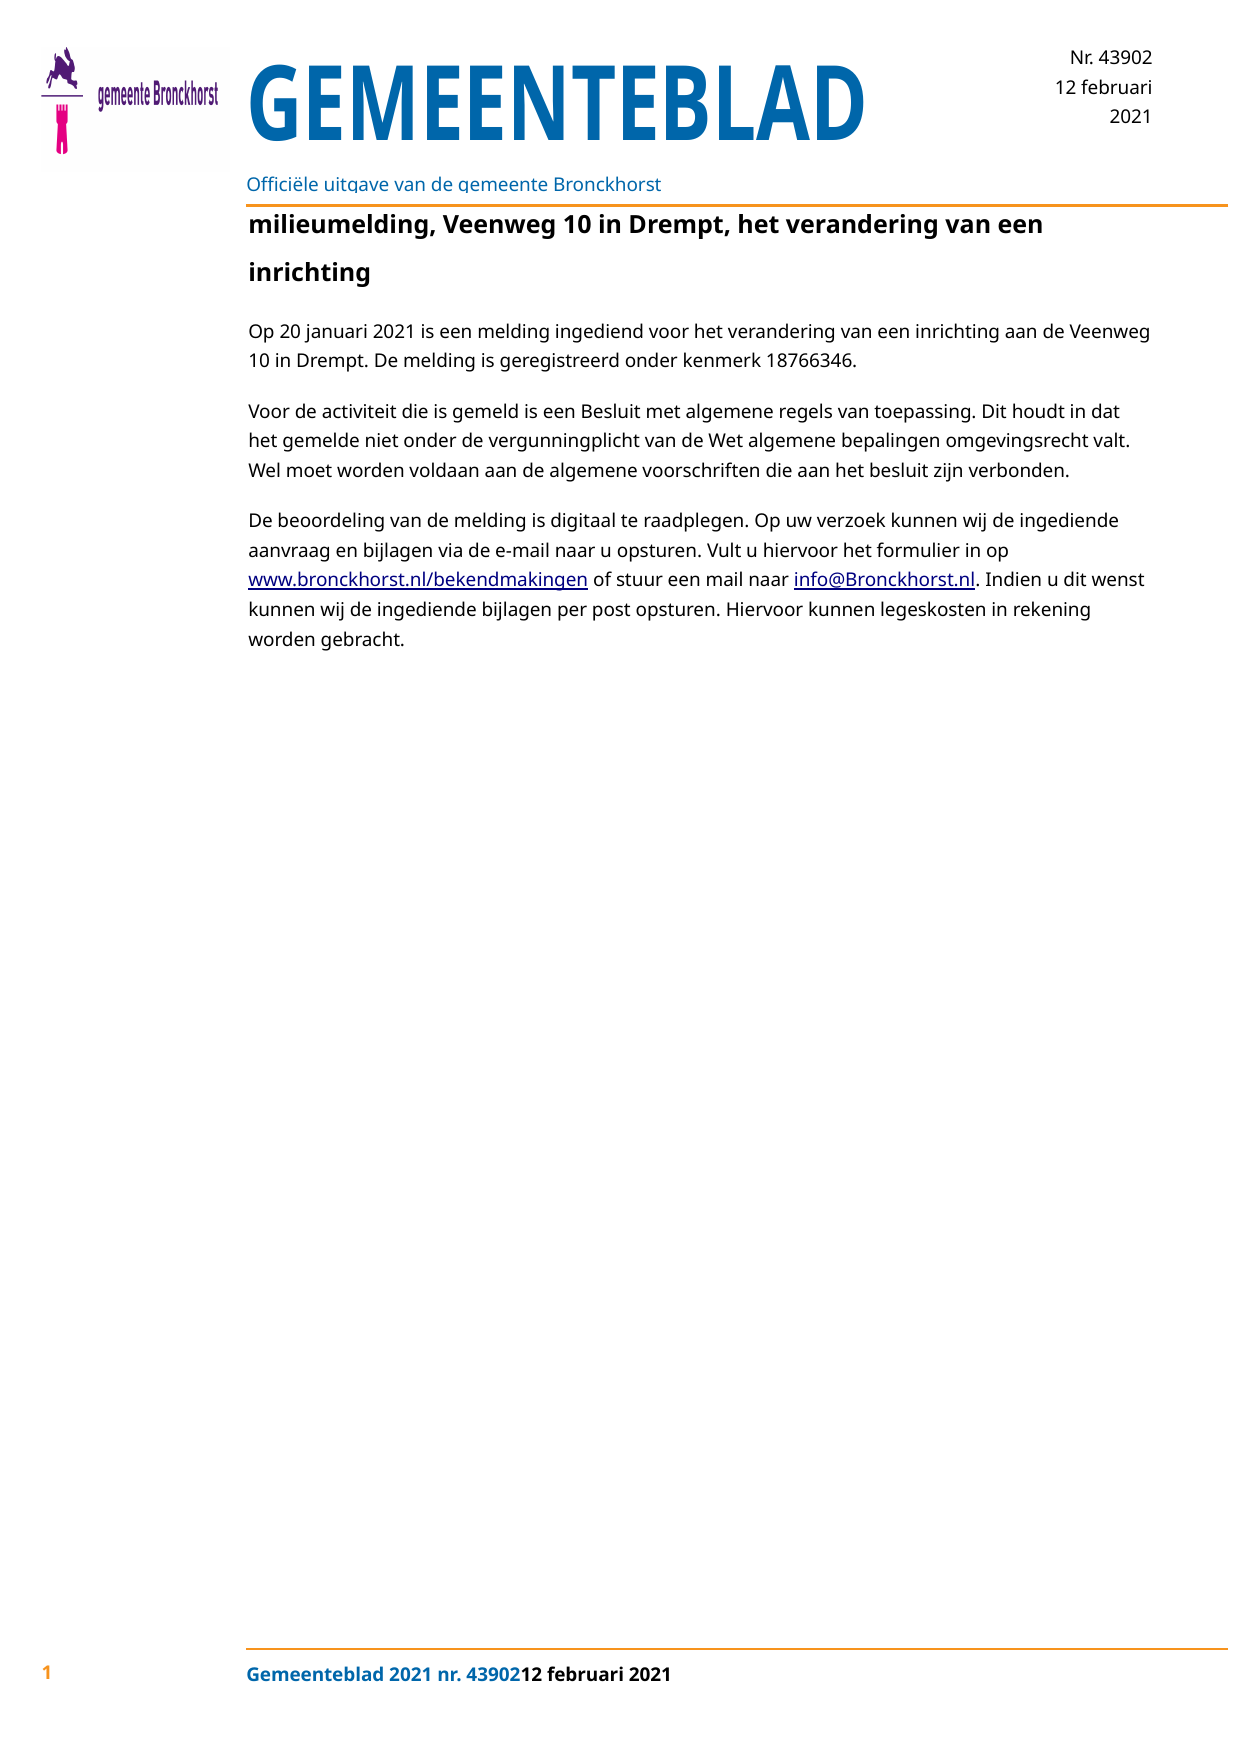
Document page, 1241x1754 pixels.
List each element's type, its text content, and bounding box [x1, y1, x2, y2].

text Voor de activiteit die is gemeld is een Besluit met algemene regels van toepassing. Dit houdt in dat het gemelde niet onder de vergunningplicht van de Wet algemene bepalingen omgevingsrecht valt. Wel moet worden voldaan aan de algemene voorschriften die aan het besluit zijn verbonden. [248, 398, 1152, 483]
text milieumelding, Veenweg 10 in Drempt, het verandering van een inrichting [248, 207, 1152, 288]
picture [41, 47, 231, 172]
text De beoordeling van de melding is digitaal te raadplegen. Op uw verzoek kunnen wij de ingediende aanvraag en bijlagen via de e-mail naar u opsturen. Vult u hiervoor het formulier in op www.bronckhorst.nl/bekendmakingen of stuur een mail naar info@Bronckhorst.nl. Indien u dit wenst kunnen wij de ingediende bijlagen per post opsturen. Hiervoor kunnen legeskosten in rekening worden gebracht. [248, 507, 1152, 652]
text Op 20 januari 2021 is een melding ingediend voor het verandering van een inrichting aan de Veenweg 10 in Drempt. De melding is geregistreerd onder kenmerk 18766346. [248, 318, 1152, 373]
